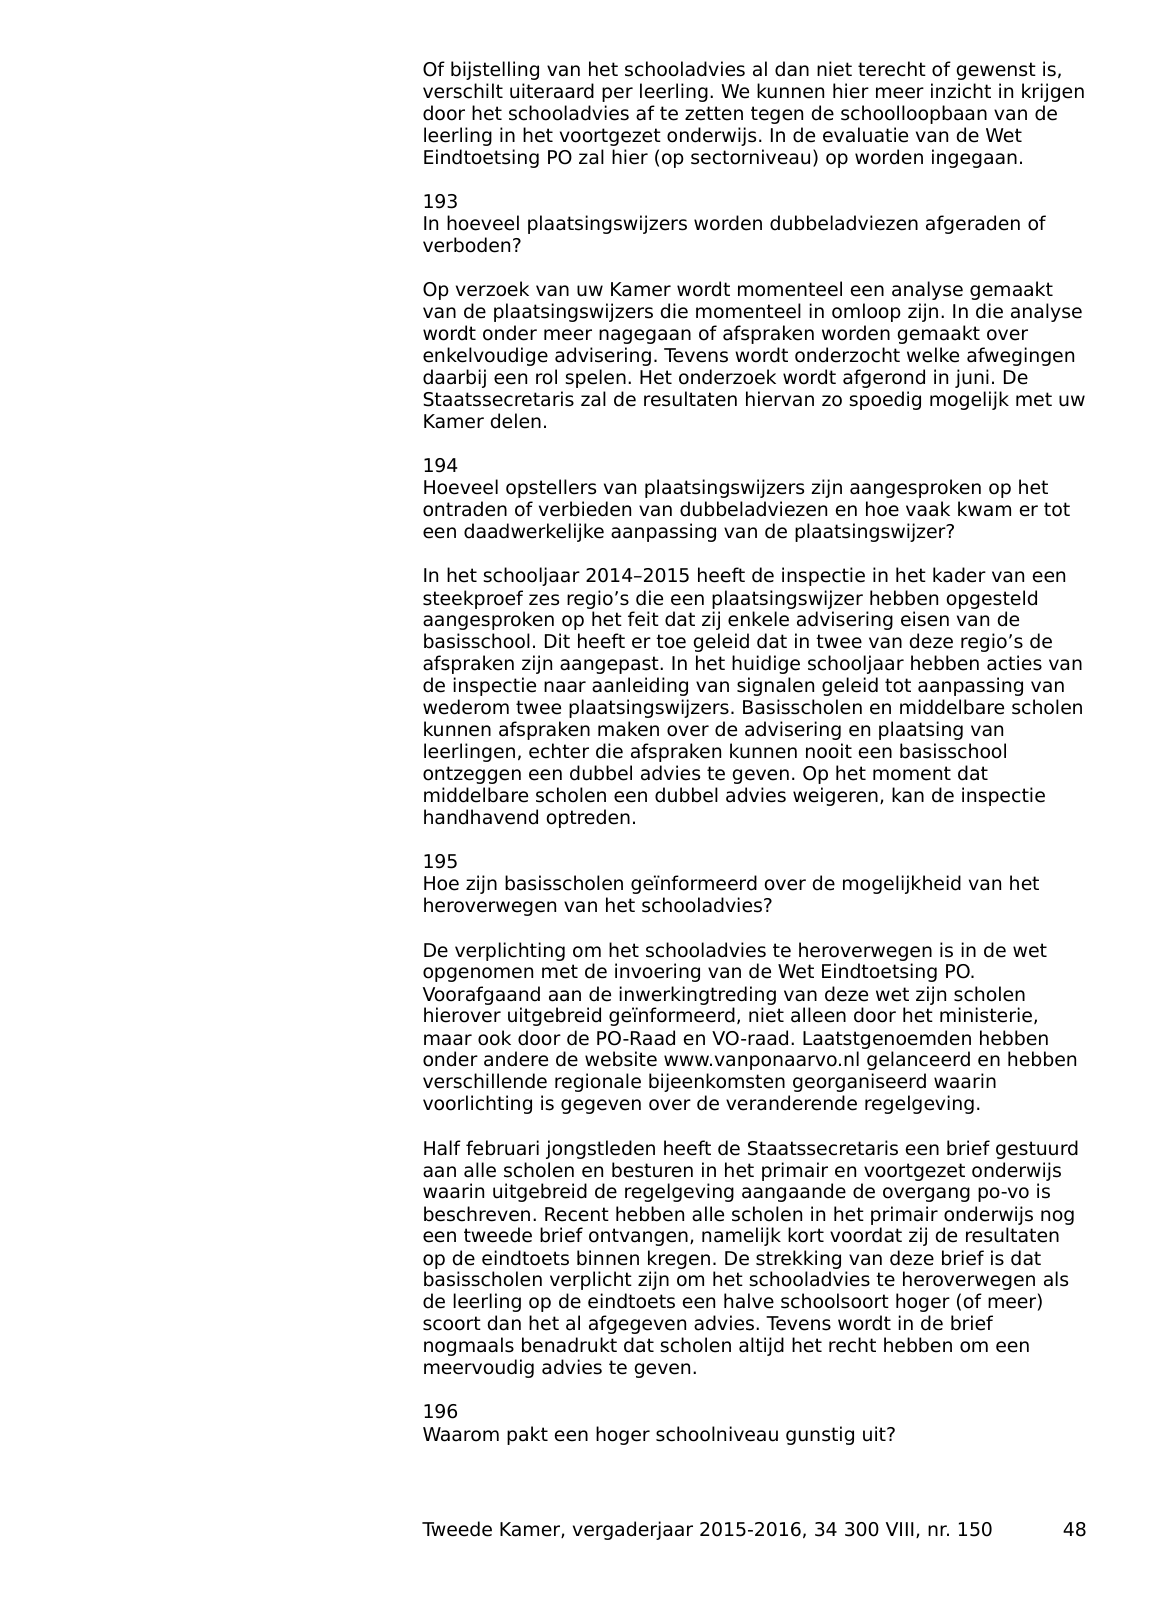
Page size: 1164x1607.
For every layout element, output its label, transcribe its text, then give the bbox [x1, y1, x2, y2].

text In het schooljaar 2014–2015 heeft de inspectie in het kader van een steekproef zes regio’s die een plaatsingswijzer hebben opgesteld aangesproken op het feit dat zij enkele advisering eisen van de basisschool. Dit heeft er toe geleid dat in twee van deze regio’s de afspraken zijn aangepast. In het huidige schooljaar hebben acties van de inspectie naar aanleiding van signalen geleid tot aanpassing van wederom twee plaatsingswijzers. Basisscholen en middelbare scholen kunnen afspraken maken over de advisering en plaatsing van leerlingen, echter die afspraken kunnen nooit een basisschool ontzeggen een dubbel advies te geven. Op het moment dat middelbare scholen een dubbel advies weigeren, kan de inspectie handhavend optreden. [422, 565, 1087, 829]
text De verplichting om het schooladvies te heroverwegen is in de wet opgenomen met de invoering van de Wet Eindtoetsing PO. Voorafgaand aan de inwerkingtreding van deze wet zijn scholen hierover uitgebreid geïnformeerd, niet alleen door het ministerie, maar ook door de PO-Raad en VO-raad. Laatstgenoemden hebben onder andere de website www.vanponaarvo.nl gelanceerd en hebben verschillende regionale bijeenkomsten georganiseerd waarin voorlichting is gegeven over de veranderende regelgeving. [422, 939, 1087, 1115]
text Hoe zijn basisscholen geïnformeerd over de mogelijkheid van het heroverwegen van het schooladvies? [422, 873, 1087, 917]
text Op verzoek van uw Kamer wordt momenteel een analyse gemaakt van de plaatsingswijzers die momenteel in omloop zijn. In die analyse wordt onder meer nagegaan of afspraken worden gemaakt over enkelvoudige advisering. Tevens wordt onderzocht welke afwegingen daarbij een rol spelen. Het onderzoek wordt afgerond in juni. De Staatssecretaris zal de resultaten hiervan zo spoedig mogelijk met uw Kamer delen. [422, 279, 1087, 433]
text 193 [422, 191, 1087, 213]
text Of bijstelling van het schooladvies al dan niet terecht of gewenst is, verschilt uiteraard per leerling. We kunnen hier meer inzicht in krijgen door het schooladvies af te zetten tegen de schoolloopbaan van de leerling in het voortgezet onderwijs. In de evaluatie van de Wet Eindtoetsing PO zal hier (op sectorniveau) op worden ingegaan. [422, 59, 1087, 169]
text In hoeveel plaatsingswijzers worden dubbeladviezen afgeraden of verboden? [422, 213, 1087, 257]
text Hoeveel opstellers van plaatsingswijzers zijn aangesproken op het ontraden of verbieden van dubbeladviezen en hoe vaak kwam er tot een daadwerkelijke aanpassing van de plaatsingswijzer? [422, 477, 1087, 543]
text Half februari jongstleden heeft de Staatssecretaris een brief gestuurd aan alle scholen en besturen in het primair en voortgezet onderwijs waarin uitgebreid de regelgeving aangaande de overgang po-vo is beschreven. Recent hebben alle scholen in het primair onderwijs nog een tweede brief ontvangen, namelijk kort voordat zij de resultaten op de eindtoets binnen kregen. De strekking van deze brief is dat basisscholen verplicht zijn om het schooladvies te heroverwegen als de leerling op de eindtoets een halve schoolsoort hoger (of meer) scoort dan het al afgegeven advies. Tevens wordt in de brief nogmaals benadrukt dat scholen altijd het recht hebben om een meervoudig advies te geven. [422, 1137, 1087, 1379]
text 194 [422, 455, 1087, 477]
text 195 [422, 851, 1087, 873]
text Waarom pakt een hoger schoolniveau gunstig uit? [422, 1423, 1087, 1445]
text 196 [422, 1401, 1087, 1423]
